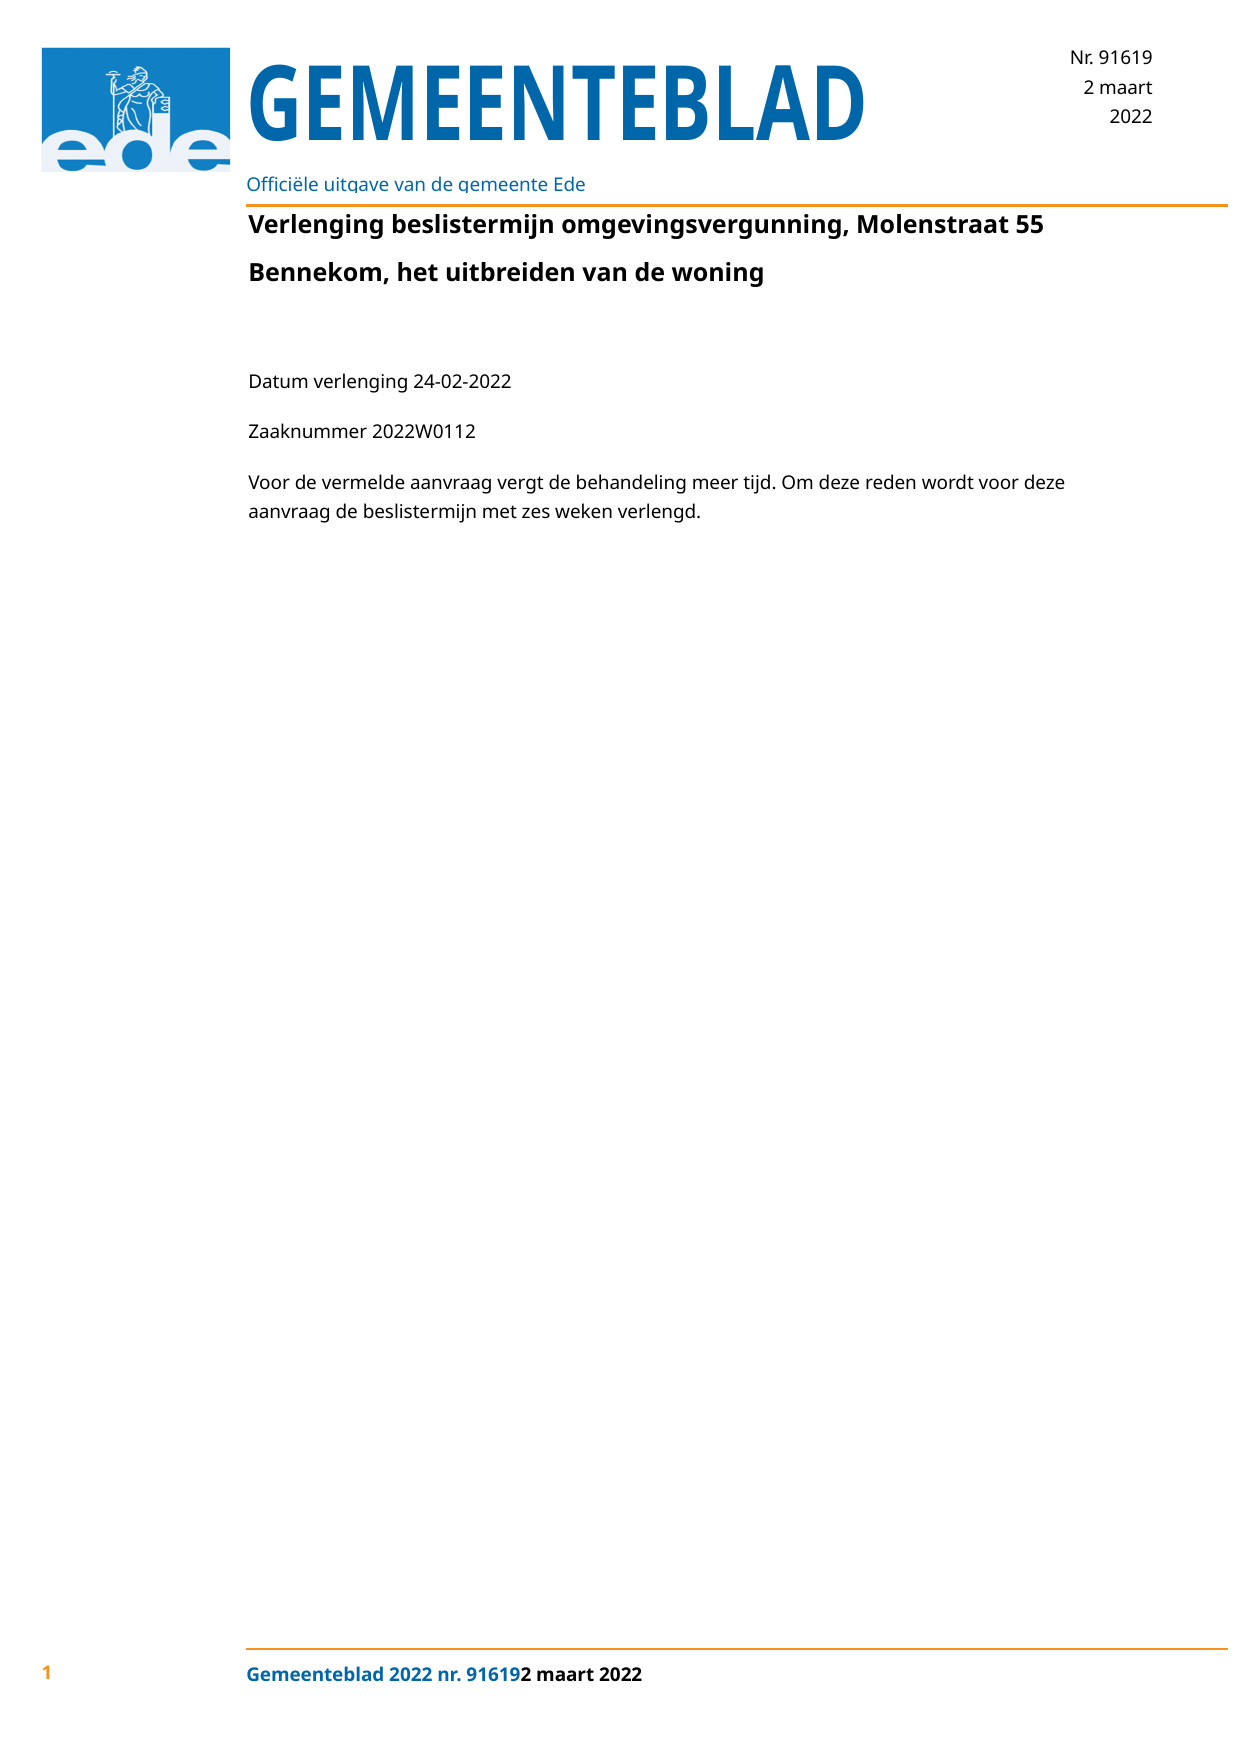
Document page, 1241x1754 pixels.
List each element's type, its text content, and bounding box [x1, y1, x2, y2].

text Voor de vermelde aanvraag vergt de behandeling meer tijd. Om deze reden wordt voor deze aanvraag de beslistermijn met zes weken verlengd. [248, 469, 1152, 524]
text Verlenging beslistermijn omgevingsvergunning, Molenstraat 55 Bennekom, het uitbreiden van de woning [248, 207, 1152, 288]
picture [41, 47, 231, 172]
text Zaaknummer 2022W0112 [248, 419, 1152, 444]
text Datum verlenging 24-02-2022 [248, 368, 1152, 394]
